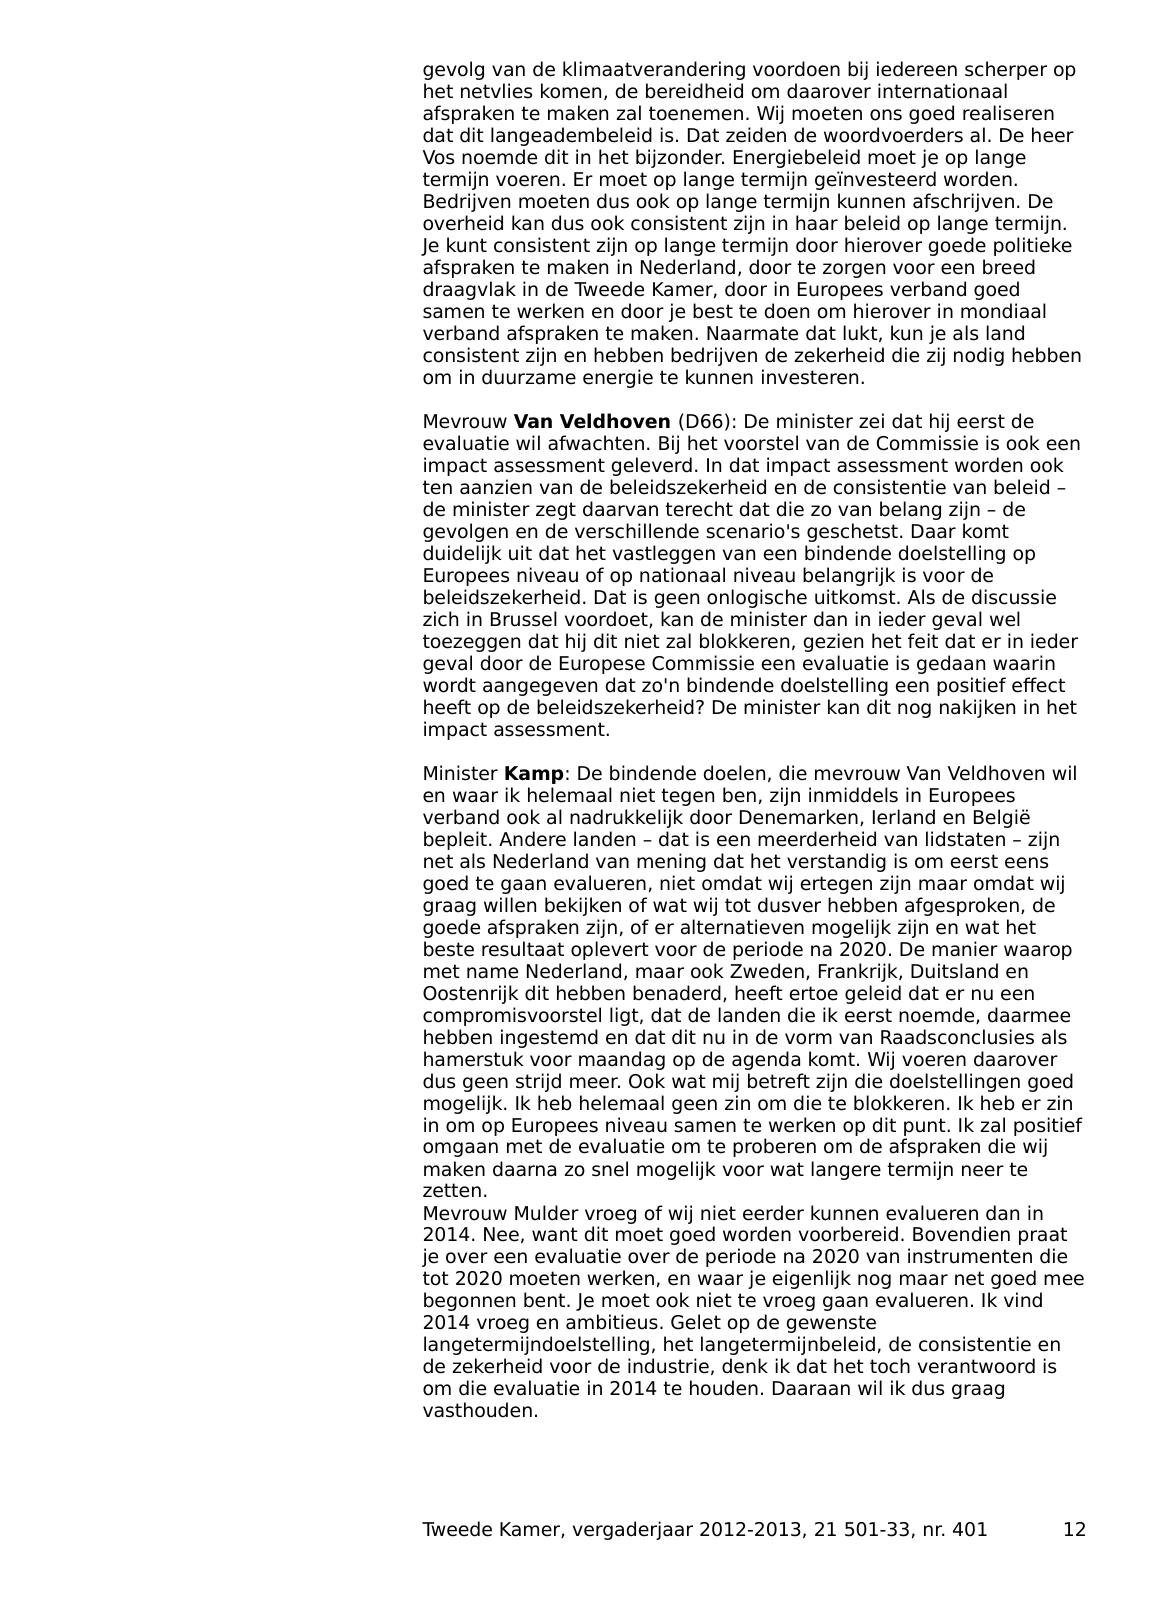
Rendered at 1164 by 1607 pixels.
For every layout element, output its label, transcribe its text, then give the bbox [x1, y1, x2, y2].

text gevolg van de klimaatverandering voordoen bij iedereen scherper op het netvlies komen, de bereidheid om daarover internationaal afspraken te maken zal toenemen. Wij moeten ons goed realiseren dat dit langeadembeleid is. Dat zeiden de woordvoerders al. De heer Vos noemde dit in het bijzonder. Energiebeleid moet je op lange termijn voeren. Er moet op lange termijn geïnvesteerd worden. Bedrijven moeten dus ook op lange termijn kunnen afschrijven. De overheid kan dus ook consistent zijn in haar beleid op lange termijn. Je kunt consistent zijn op lange termijn door hierover goede politieke afspraken te maken in Nederland, door te zorgen voor een breed draagvlak in de Tweede Kamer, door in Europees verband goed samen te werken en door je best te doen om hierover in mondiaal verband afspraken te maken. Naarmate dat lukt, kun je als land consistent zijn en hebben bedrijven de zekerheid die zij nodig hebben om in duurzame energie te kunnen investeren. [422, 59, 1087, 389]
text Mevrouw Mulder vroeg of wij niet eerder kunnen evalueren dan in 2014. Nee, want dit moet goed worden voorbereid. Bovendien praat je over een evaluatie over de periode na 2020 van instrumenten die tot 2020 moeten werken, en waar je eigenlijk nog maar net goed mee begonnen bent. Je moet ook niet te vroeg gaan evalueren. Ik vind 2014 vroeg en ambitieus. Gelet op de gewenste langetermijndoelstelling, het langetermijnbeleid, de consistentie en de zekerheid voor de industrie, denk ik dat het toch verantwoord is om die evaluatie in 2014 te houden. Daaraan wil ik dus graag vasthouden. [422, 1202, 1087, 1422]
text Minister Kamp: De bindende doelen, die mevrouw Van Veldhoven wil en waar ik helemaal niet tegen ben, zijn inmiddels in Europees verband ook al nadrukkelijk door Denemarken, Ierland en België bepleit. Andere landen – dat is een meerderheid van lidstaten – zijn net als Nederland van mening dat het verstandig is om eerst eens goed te gaan evalueren, niet omdat wij ertegen zijn maar omdat wij graag willen bekijken of wat wij tot dusver hebben afgesproken, de goede afspraken zijn, of er alternatieven mogelijk zijn en wat het beste resultaat oplevert voor de periode na 2020. De manier waarop met name Nederland, maar ook Zweden, Frankrijk, Duitsland en Oostenrijk dit hebben benaderd, heeft ertoe geleid dat er nu een compromisvoorstel ligt, dat de landen die ik eerst noemde, daarmee hebben ingestemd en dat dit nu in de vorm van Raadsconclusies als hamerstuk voor maandag op de agenda komt. Wij voeren daarover dus geen strijd meer. Ook wat mij betreft zijn die doelstellingen goed mogelijk. Ik heb helemaal geen zin om die te blokkeren. Ik heb er zin in om op Europees niveau samen te werken op dit punt. Ik zal positief omgaan met de evaluatie om te proberen om de afspraken die wij maken daarna zo snel mogelijk voor wat langere termijn neer te zetten. [422, 763, 1087, 1202]
text Mevrouw Van Veldhoven (D66): De minister zei dat hij eerst de evaluatie wil afwachten. Bij het voorstel van de Commissie is ook een impact assessment geleverd. In dat impact assessment worden ook ten aanzien van de beleidszekerheid en de consistentie van beleid – de minister zegt daarvan terecht dat die zo van belang zijn – de gevolgen en de verschillende scenario's geschetst. Daar komt duidelijk uit dat het vastleggen van een bindende doelstelling op Europees niveau of op nationaal niveau belangrijk is voor de beleidszekerheid. Dat is geen onlogische uitkomst. Als de discussie zich in Brussel voordoet, kan de minister dan in ieder geval wel toezeggen dat hij dit niet zal blokkeren, gezien het feit dat er in ieder geval door de Europese Commissie een evaluatie is gedaan waarin wordt aangegeven dat zo'n bindende doelstelling een positief effect heeft op de beleidszekerheid? De minister kan dit nog nakijken in het impact assessment. [422, 411, 1087, 741]
